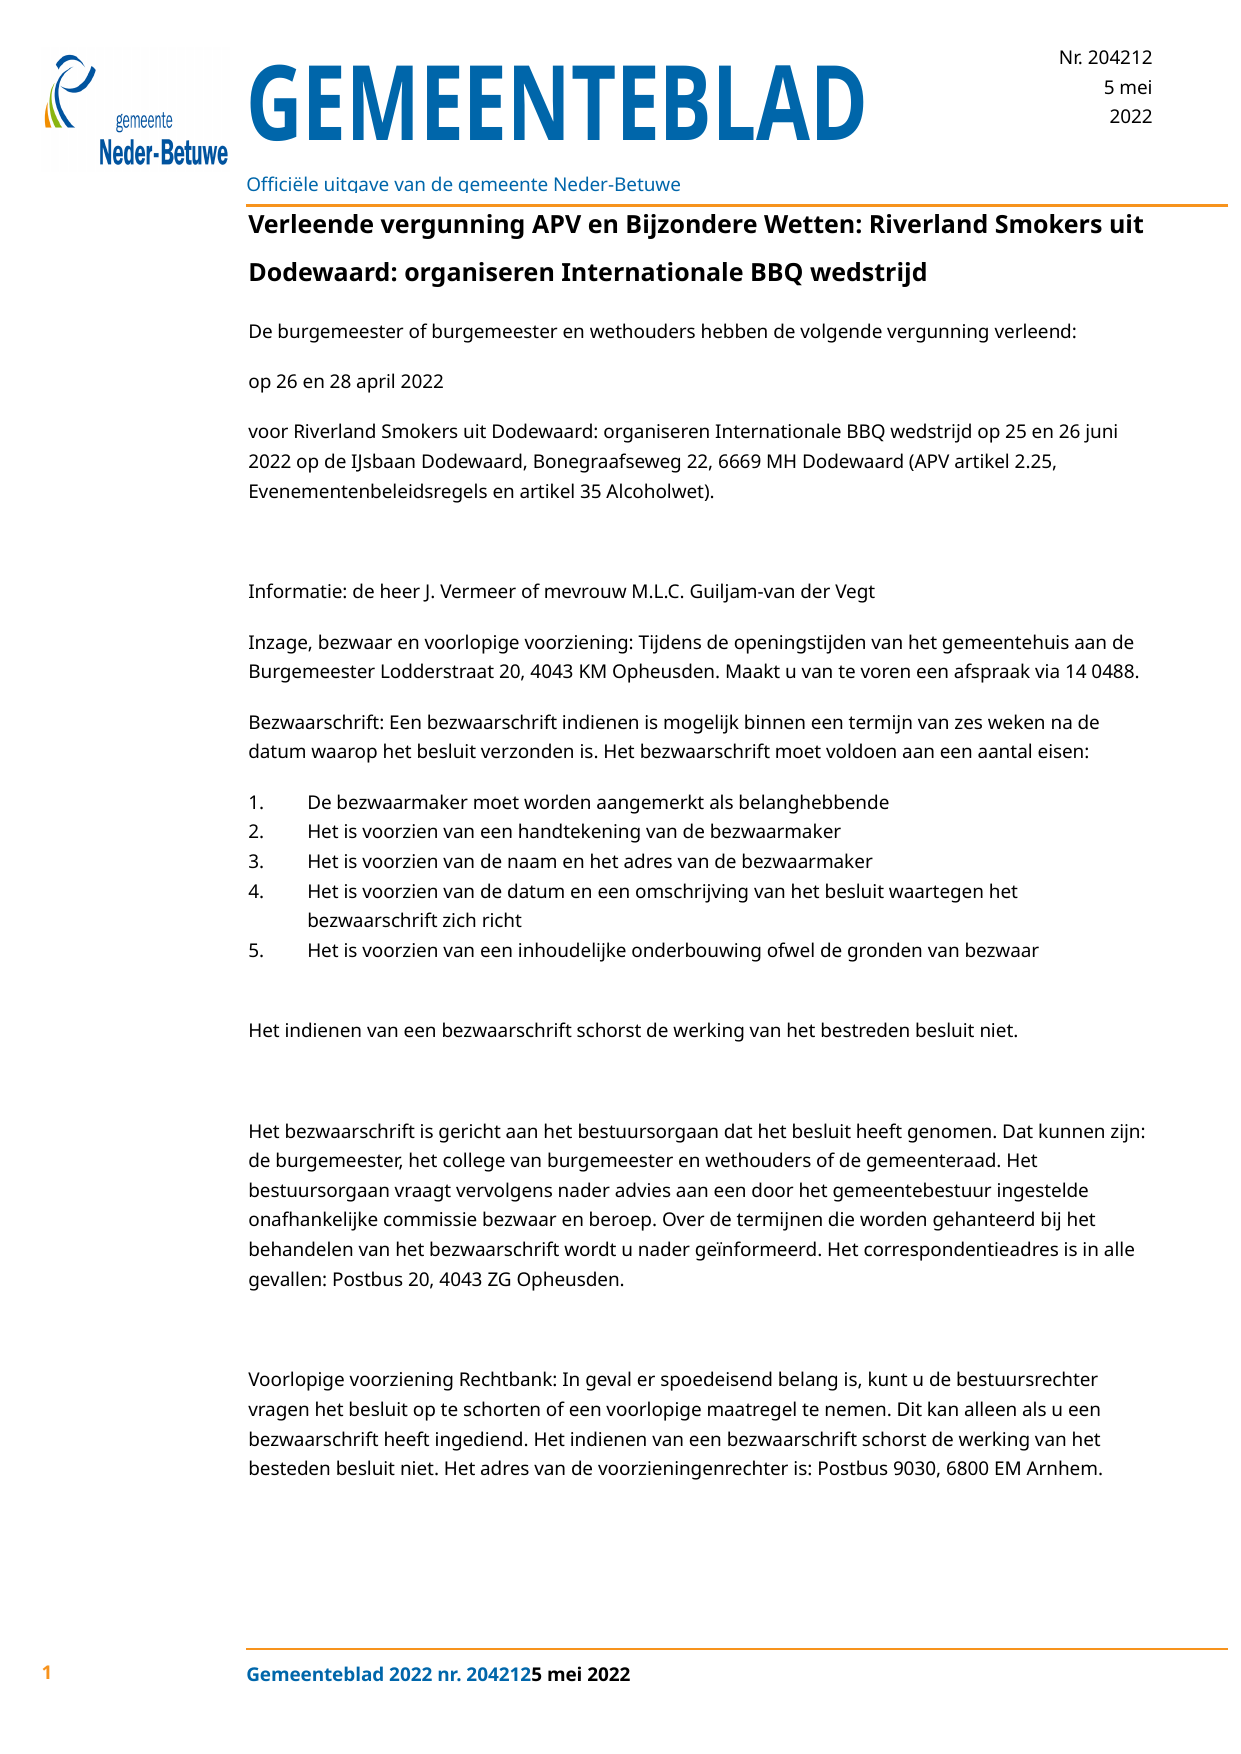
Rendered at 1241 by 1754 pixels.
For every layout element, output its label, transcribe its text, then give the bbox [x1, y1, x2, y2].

list Het is voorzien van de datum en een omschrijving van het besluit waartegen het bezwaarschrift zich richt [248, 878, 1152, 933]
text Inzage, bezwaar en voorlopige voorziening: Tijdens de openingstijden van het gemeentehuis aan de Burgemeester Lodderstraat 20, 4043 KM Opheusden. Maakt u van te voren een afspraak via 14 0488. [248, 629, 1152, 684]
list Het is voorzien van de naam en het adres van de bezwaarmaker [248, 848, 1152, 874]
text Verleende vergunning APV en Bijzondere Wetten: Riverland Smokers uit Dodewaard: organiseren Internationale BBQ wedstrijd [248, 207, 1152, 288]
text Het bezwaarschrift is gericht aan het bestuursorgaan dat het besluit heeft genomen. Dat kunnen zijn: de burgemeester, het college van burgemeester en wethouders of de gemeenteraad. Het bestuursorgaan vraagt vervolgens nader advies aan een door het gemeentebestuur ingestelde onafhankelijke commissie bezwaar en beroep. Over de termijnen die worden gehanteerd bij het behandelen van het bezwaarschrift wordt u nader geïnformeerd. Het correspondentieadres is in alle gevallen: Postbus 20, 4043 ZG Opheusden. [248, 1118, 1152, 1292]
text Voorlopige voorziening Rechtbank: In geval er spoedeisend belang is, kunt u de bestuursrechter vragen het besluit op te schorten of een voorlopige maatregel te nemen. Dit kan alleen als u een bezwaarschrift heeft ingediend. Het indienen van een bezwaarschrift schorst de werking van het besteden besluit niet. Het adres van de voorzieningenrechter is: Postbus 9030, 6800 EM Arnhem. [248, 1367, 1152, 1481]
text Informatie: de heer J. Vermeer of mevrouw M.L.C. Guiljam-van der Vegt [248, 579, 1152, 604]
text Het indienen van een bezwaarschrift schorst de werking van het bestreden besluit niet. [248, 1017, 1152, 1043]
picture [41, 47, 231, 172]
text voor Riverland Smokers uit Dodewaard: organiseren Internationale BBQ wedstrijd op 25 en 26 juni 2022 op de IJsbaan Dodewaard, Bonegraafseweg 22, 6669 MH Dodewaard (APV artikel 2.25, Evenementenbeleidsregels en artikel 35 Alcoholwet). [248, 419, 1152, 504]
list De bezwaarmaker moet worden aangemerkt als belanghebbende [248, 789, 1152, 815]
list Het is voorzien van een inhoudelijke onderbouwing ofwel de gronden van bezwaar [248, 937, 1152, 963]
text Bezwaarschrift: Een bezwaarschrift indienen is mogelijk binnen een termijn van zes weken na de datum waarop het besluit verzonden is. Het bezwaarschrift moet voldoen aan een aantal eisen: [248, 709, 1152, 764]
text De burgemeester of burgemeester en wethouders hebben de volgende vergunning verleend: [248, 318, 1152, 344]
list Het is voorzien van een handtekening van de bezwaarmaker [248, 819, 1152, 844]
text op 26 en 28 april 2022 [248, 368, 1152, 394]
